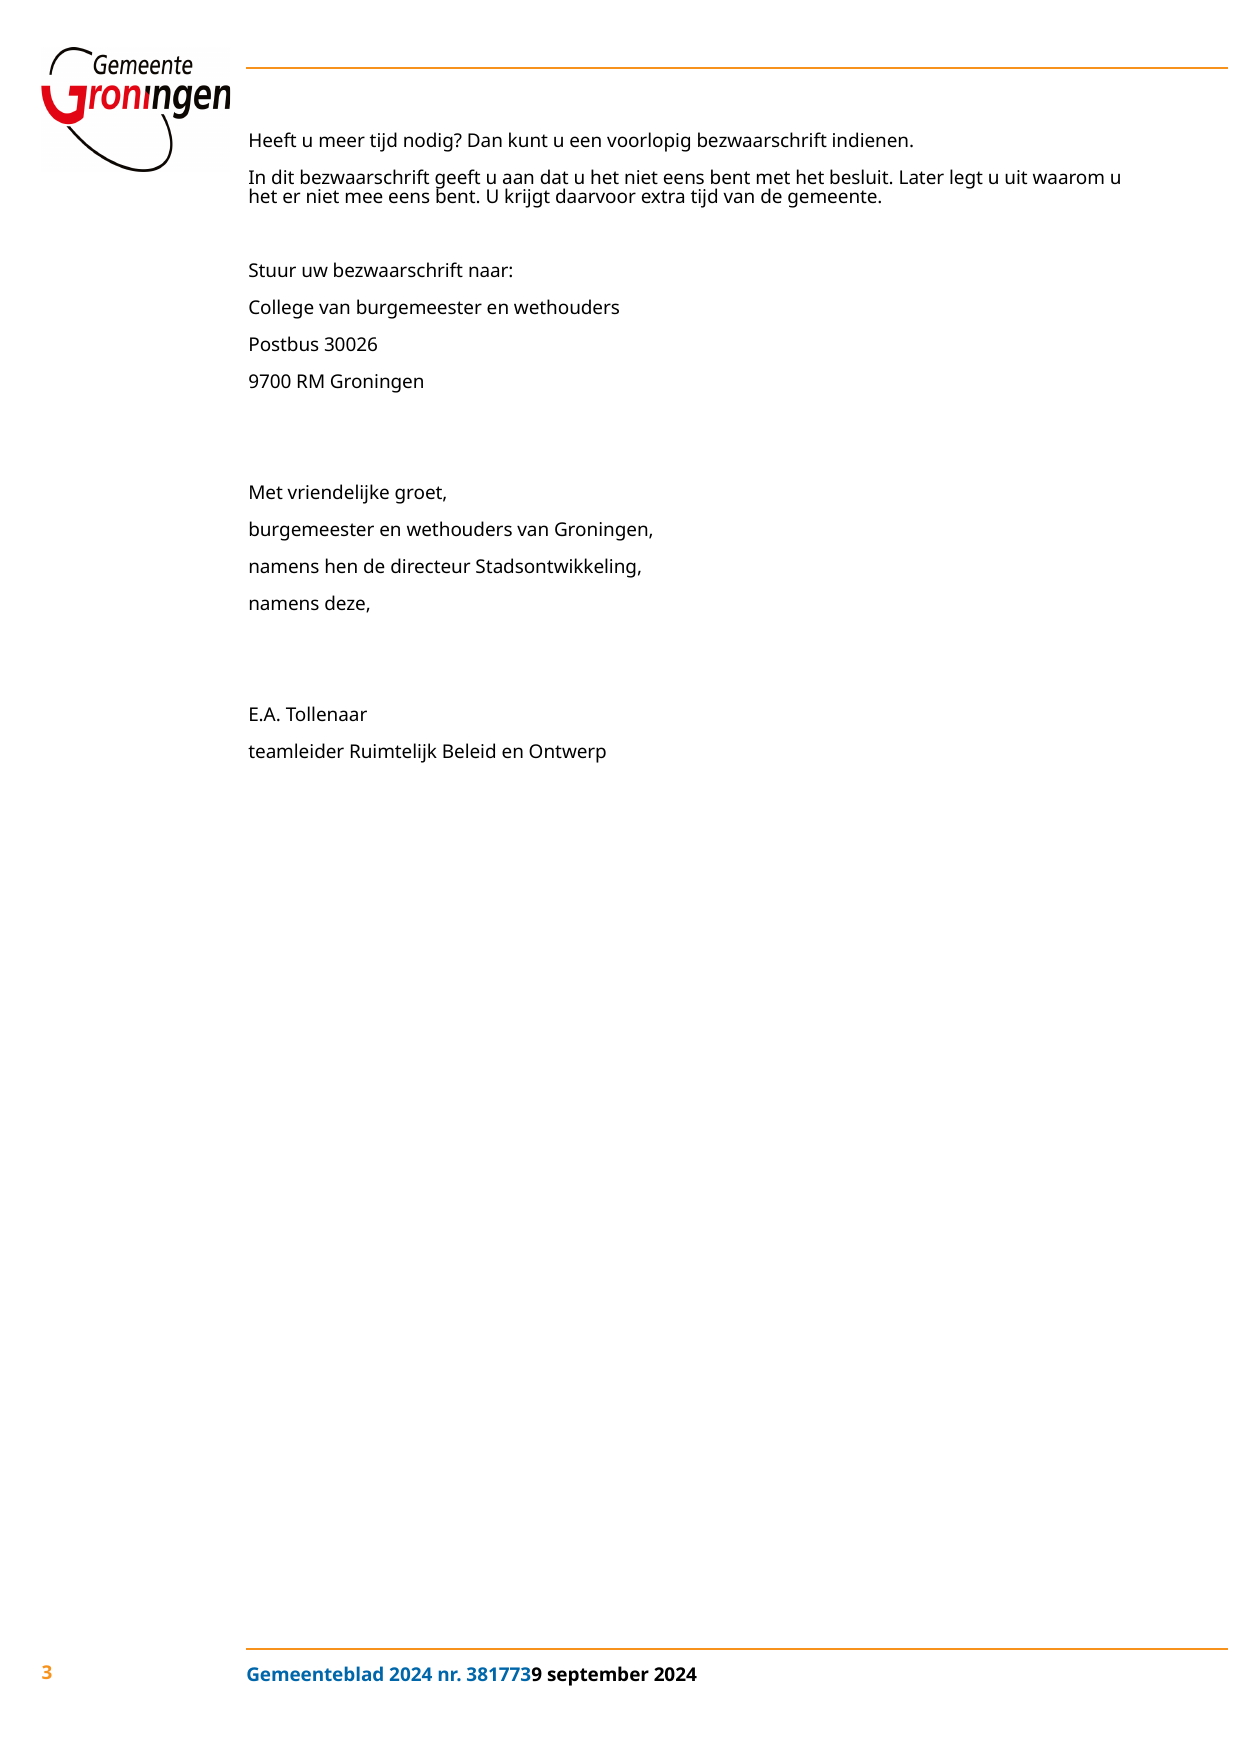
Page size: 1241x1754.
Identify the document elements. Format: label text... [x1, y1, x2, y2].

text 9700 RM Groningen [248, 373, 1152, 392]
text namens hen de directeur Stadsontwikkeling, [248, 558, 1152, 577]
text Met vriendelijke groet, [248, 484, 1152, 503]
text Stuur uw bezwaarschrift naar: [248, 262, 1152, 281]
text Postbus 30026 [248, 336, 1152, 355]
text In dit bezwaarschrift geeft u aan dat u het niet eens bent met het besluit. Later legt u uit waarom u het er niet mee eens bent. U krijgt daarvoor extra tijd van de gemeente. [248, 169, 1152, 207]
text College van burgemeester en wethouders [248, 299, 1152, 318]
text Heeft u meer tijd nodig? Dan kunt u een voorlopig bezwaarschrift indienen. [248, 132, 1152, 151]
text burgemeester en wethouders van Groningen, [248, 521, 1152, 540]
text E.A. Tollenaar [248, 706, 1152, 725]
picture [41, 47, 231, 172]
text namens deze, [248, 595, 1152, 614]
text teamleider Ruimtelijk Beleid en Ontwerp [248, 743, 1152, 762]
